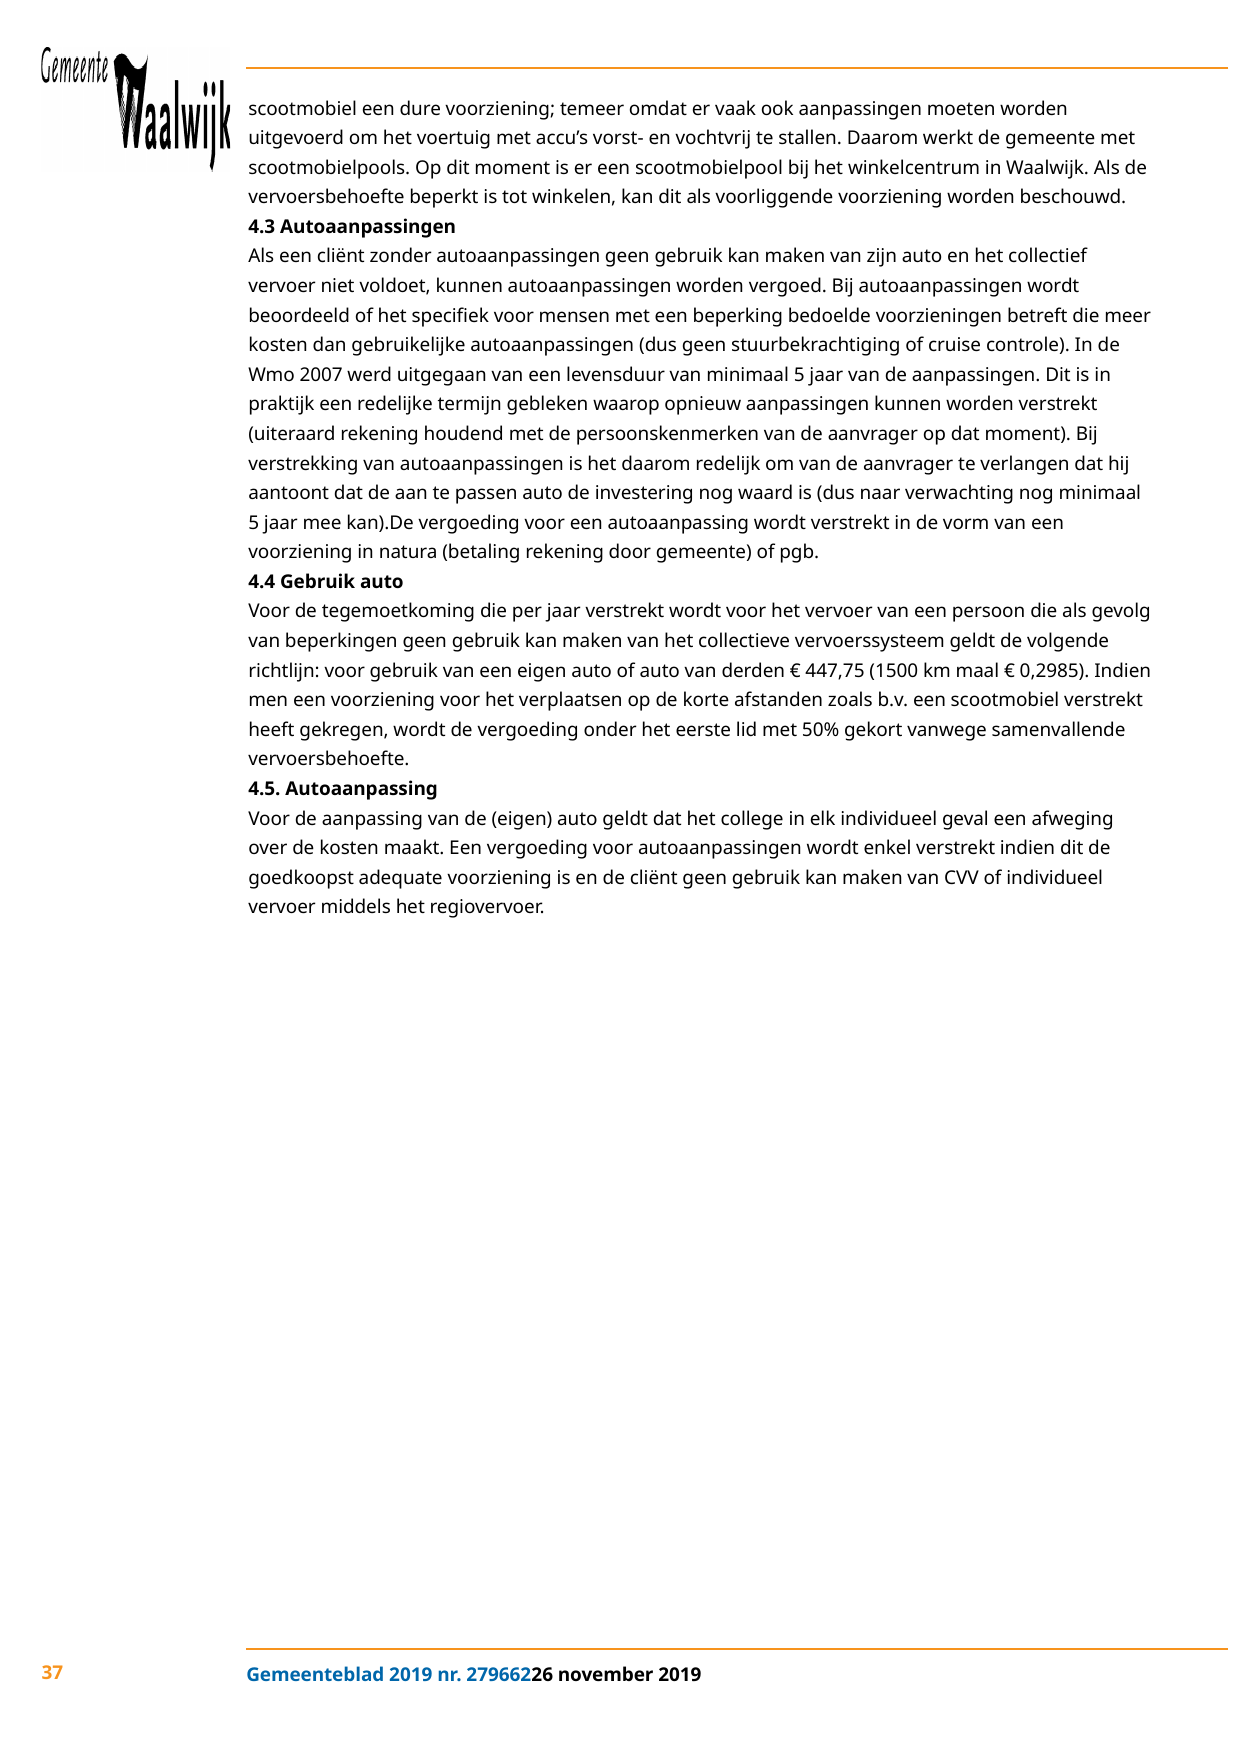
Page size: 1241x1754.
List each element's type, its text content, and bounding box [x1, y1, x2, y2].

text 4.3 Autoaanpassingen [248, 213, 1152, 239]
text Voor de tegemoetkoming die per jaar verstrekt wordt voor het vervoer van een persoon die als gevolg van beperkingen geen gebruik kan maken van het collectieve vervoerssysteem geldt de volgende richtlijn: voor gebruik van een eigen auto of auto van derden € 447,75 (1500 km maal € 0,2985). Indien men een voorziening voor het verplaatsen op de korte afstanden zoals b.v. een scootmobiel verstrekt heeft gekregen, wordt de vergoeding onder het eerste lid met 50% gekort vanwege samenvallende vervoersbehoefte. [248, 598, 1152, 771]
picture [41, 47, 231, 172]
text Voor de aanpassing van de (eigen) auto geldt dat het college in elk individueel geval een afweging over de kosten maakt. Een vergoeding voor autoaanpassingen wordt enkel verstrekt indien dit de goedkoopst adequate voorziening is en de cliënt geen gebruik kan maken van CVV of individueel vervoer middels het regiovervoer. [248, 805, 1152, 919]
text 4.5. Autoaanpassing [248, 775, 1152, 801]
text Als een cliënt zonder autoaanpassingen geen gebruik kan maken van zijn auto en het collectief vervoer niet voldoet, kunnen autoaanpassingen worden vergoed. Bij autoaanpassingen wordt beoordeeld of het specifiek voor mensen met een beperking bedoelde voorzieningen betreft die meer kosten dan gebruikelijke autoaanpassingen (dus geen stuurbekrachtiging of cruise controle). In de Wmo 2007 werd uitgegaan van een levensduur van minimaal 5 jaar van de aanpassingen. Dit is in praktijk een redelijke termijn gebleken waarop opnieuw aanpassingen kunnen worden verstrekt (uiteraard rekening houdend met de persoonskenmerken van de aanvrager op dat moment). Bij verstrekking van autoaanpassingen is het daarom redelijk om van de aanvrager te verlangen dat hij aantoont dat de aan te passen auto de investering nog waard is (dus naar verwachting nog minimaal 5 jaar mee kan).De vergoeding voor een autoaanpassing wordt verstrekt in de vorm van een voorziening in natura (betaling rekening door gemeente) of pgb. [248, 243, 1152, 564]
text scootmobiel een dure voorziening; temeer omdat er vaak ook aanpassingen moeten worden uitgevoerd om het voertuig met accu’s vorst- en vochtvrij te stallen. Daarom werkt de gemeente met scootmobielpools. Op dit moment is er een scootmobielpool bij het winkelcentrum in Waalwijk. Als de vervoersbehoefte beperkt is tot winkelen, kan dit als voorliggende voorziening worden beschouwd. [248, 95, 1152, 209]
text 4.4 Gebruik auto [248, 568, 1152, 594]
